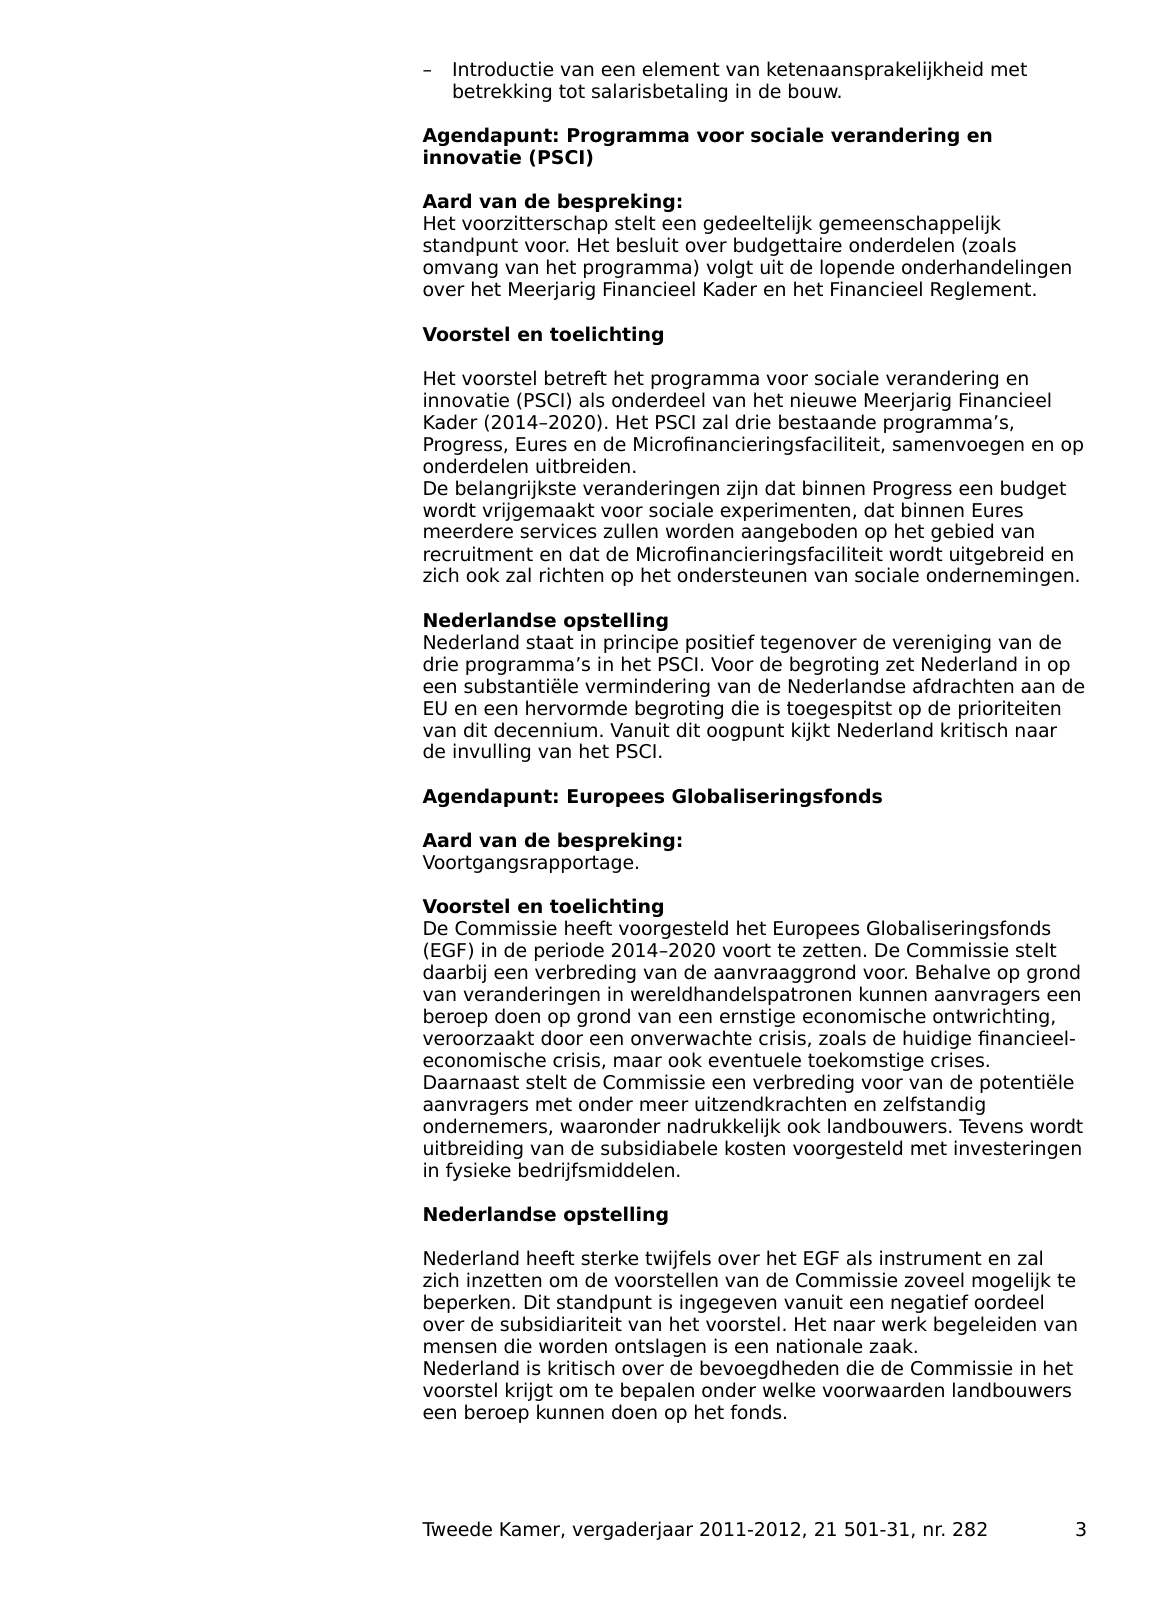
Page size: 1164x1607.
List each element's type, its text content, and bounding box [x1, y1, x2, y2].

text Voortgangsrapportage. [422, 852, 1087, 874]
text Nederland staat in principe positief tegenover de vereniging van de drie programma’s in het PSCI. Voor de begroting zet Nederland in op een substantiële vermindering van de Nederlandse afdrachten aan de EU en een hervormde begroting die is toegespitst op de prioriteiten van dit decennium. Vanuit dit oogpunt kijkt Nederland kritisch naar de invulling van het PSCI. [422, 632, 1087, 763]
subtitle Agendapunt: Europees Globaliseringsfonds [422, 786, 1087, 808]
text Nederland is kritisch over de bevoegdheden die de Commissie in het voorstel krijgt om te bepalen onder welke voorwaarden landbouwers een beroep kunnen doen op het fonds. [422, 1358, 1087, 1424]
subtitle Nederlandse opstelling [422, 609, 1087, 632]
text Het voorzitterschap stelt een gedeeltelijk gemeenschappelijk standpunt voor. Het besluit over budgettaire onderdelen (zoals omvang van het programma) volgt uit de lopende onderhandelingen over het Meerjarig Financieel Kader en het Financieel Reglement. [422, 213, 1087, 301]
text De belangrijkste veranderingen zijn dat binnen Progress een budget wordt vrijgemaakt voor sociale experimenten, dat binnen Eures meerdere services zullen worden aangeboden op het gebied van recruitment en dat de Microfinancieringsfaciliteit wordt uitgebreid en zich ook zal richten op het ondersteunen van sociale ondernemingen. [422, 477, 1087, 587]
subtitle Nederlandse opstelling [422, 1204, 1087, 1226]
subtitle Aard van de bespreking: [422, 830, 1087, 852]
subtitle Aard van de bespreking: [422, 191, 1087, 213]
text – Introductie van een element van ketenaansprakelijkheid met betrekking tot salarisbetaling in de bouw. [422, 59, 1087, 103]
subtitle Voorstel en toelichting [422, 896, 1087, 918]
text Nederland heeft sterke twijfels over het EGF als instrument en zal zich inzetten om de voorstellen van de Commissie zoveel mogelijk te beperken. Dit standpunt is ingegeven vanuit een negatief oordeel over de subsidiariteit van het voorstel. Het naar werk begeleiden van mensen die worden ontslagen is een nationale zaak. [422, 1248, 1087, 1358]
subtitle Voorstel en toelichting [422, 323, 1087, 345]
text Het voorstel betreft het programma voor sociale verandering en innovatie (PSCI) als onderdeel van het nieuwe Meerjarig Financieel Kader (2014–2020). Het PSCI zal drie bestaande programma’s, Progress, Eures en de Microfinancieringsfaciliteit, samenvoegen en op onderdelen uitbreiden. [422, 368, 1087, 477]
subtitle Agendapunt: Programma voor sociale verandering en innovatie (PSCI) [422, 125, 1087, 169]
text De Commissie heeft voorgesteld het Europees Globaliseringsfonds (EGF) in de periode 2014–2020 voort te zetten. De Commissie stelt daarbij een verbreding van de aanvraaggrond voor. Behalve op grond van veranderingen in wereldhandelspatronen kunnen aanvragers een beroep doen op grond van een ernstige economische ontwrichting, veroorzaakt door een onverwachte crisis, zoals de huidige financieel-economische crisis, maar ook eventuele toekomstige crises. Daarnaast stelt de Commissie een verbreding voor van de potentiële aanvragers met onder meer uitzendkrachten en zelfstandig ondernemers, waaronder nadrukkelijk ook landbouwers. Tevens wordt uitbreiding van de subsidiabele kosten voorgesteld met investeringen in fysieke bedrijfsmiddelen. [422, 918, 1087, 1182]
